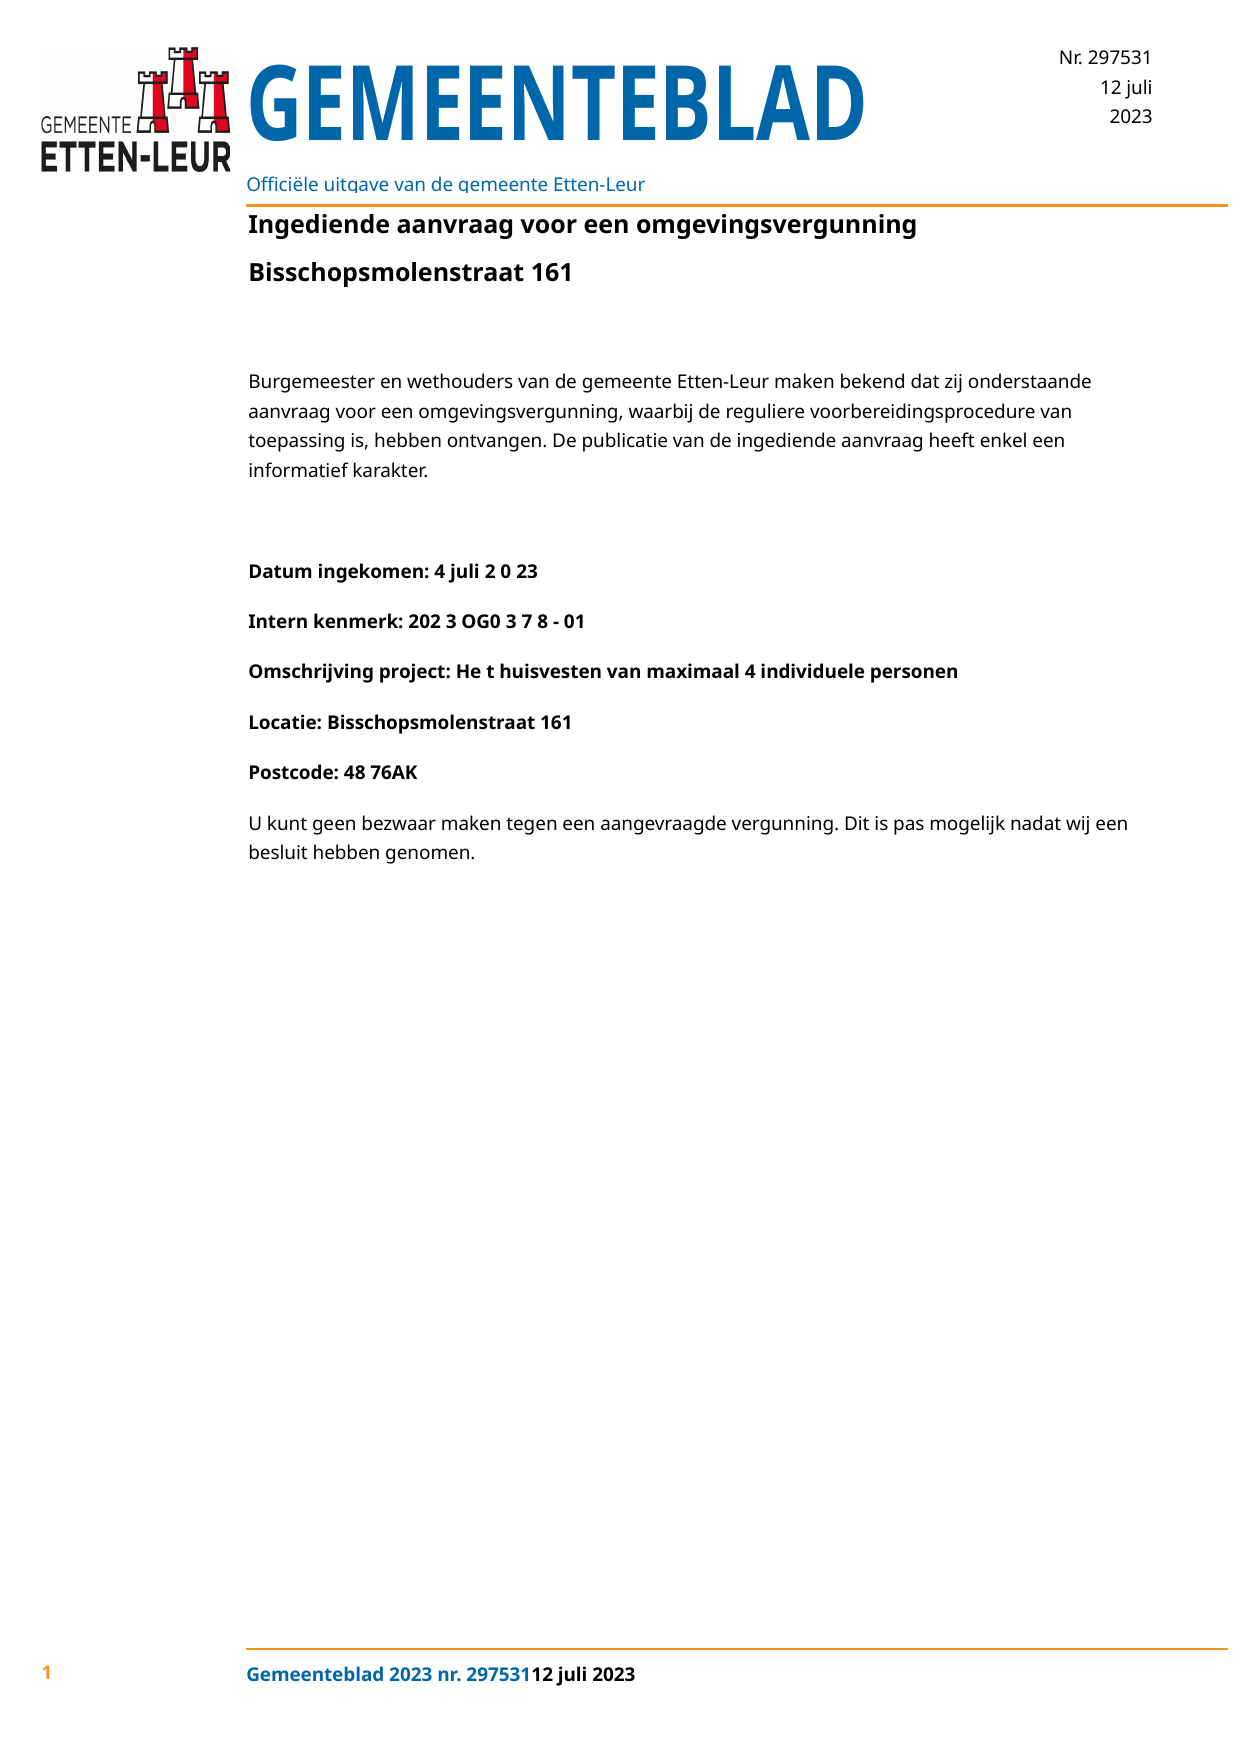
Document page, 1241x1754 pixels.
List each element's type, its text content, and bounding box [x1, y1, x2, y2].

text Ingediende aanvraag voor een omgevingsvergunning Bisschopsmolenstraat 161 [248, 207, 1152, 288]
text Omschrijving project: He t huisvesten van maximaal 4 individuele personen [248, 659, 1152, 684]
text U kunt geen bezwaar maken tegen een aangevraagde vergunning. Dit is pas mogelijk nadat wij een besluit hebben genomen. [248, 810, 1152, 865]
text Datum ingekomen: 4 juli 2 0 23 [248, 558, 1152, 584]
text Locatie: Bisschopsmolenstraat 161 [248, 709, 1152, 735]
text Burgemeester en wethouders van de gemeente Etten-Leur maken bekend dat zij onderstaande aanvraag voor een omgevingsvergunning, waarbij de reguliere voorbereidingsprocedure van toepassing is, hebben ontvangen. De publicatie van de ingediende aanvraag heeft enkel een informatief karakter. [248, 368, 1152, 483]
text Intern kenmerk: 202 3 OG0 3 7 8 - 01 [248, 608, 1152, 634]
text Postcode: 48 76AK [248, 759, 1152, 785]
picture [41, 47, 231, 172]
